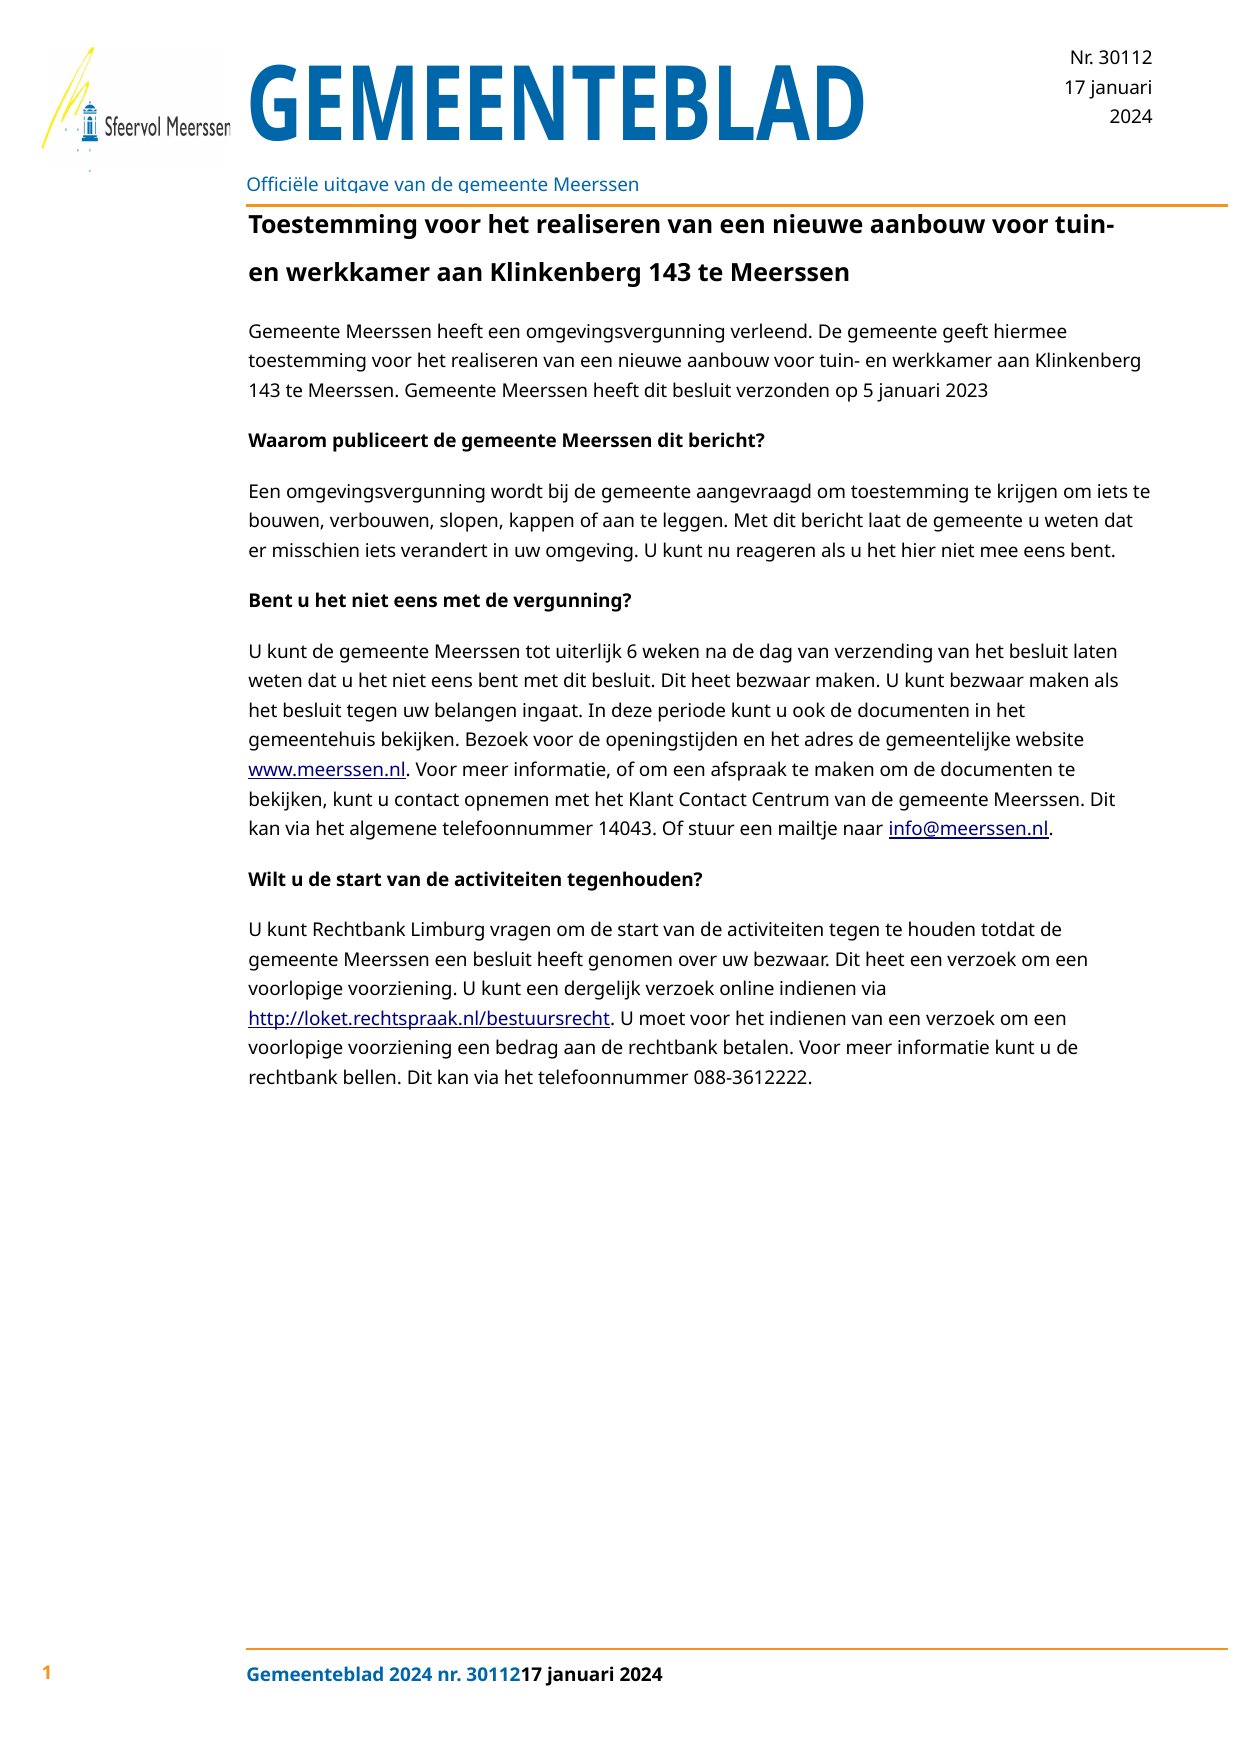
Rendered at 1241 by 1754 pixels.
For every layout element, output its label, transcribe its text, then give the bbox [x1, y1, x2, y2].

text Gemeente Meerssen heeft een omgevingsvergunning verleend. De gemeente geeft hiermee toestemming voor het realiseren van een nieuwe aanbouw voor tuin- en werkkamer aan Klinkenberg 143 te Meerssen. Gemeente Meerssen heeft dit besluit verzonden op 5 januari 2023 [248, 318, 1152, 403]
text Een omgevingsvergunning wordt bij de gemeente aangevraagd om toestemming te krijgen om iets te bouwen, verbouwen, slopen, kappen of aan te leggen. Met dit bericht laat de gemeente u weten dat er misschien iets verandert in uw omgeving. U kunt nu reageren als u het hier niet mee eens bent. [248, 478, 1152, 563]
text Bent u het niet eens met de vergunning? [248, 587, 1152, 613]
text U kunt Rechtbank Limburg vragen om de start van de activiteiten tegen te houden totdat de gemeente Meerssen een besluit heeft genomen over uw bezwaar. Dit heet een verzoek om een voorlopige voorziening. U kunt een dergelijk verzoek online indienen via http://loket.rechtspraak.nl/bestuursrecht. U moet voor het indienen van een verzoek om een voorlopige voorziening een bedrag aan de rechtbank betalen. Voor meer informatie kunt u de rechtbank bellen. Dit kan via het telefoonnummer 088-3612222. [248, 916, 1152, 1090]
text Toestemming voor het realiseren van een nieuwe aanbouw voor tuin- en werkkamer aan Klinkenberg 143 te Meerssen [248, 207, 1152, 288]
text U kunt de gemeente Meerssen tot uiterlijk 6 weken na de dag van verzending van het besluit laten weten dat u het niet eens bent met dit besluit. Dit heet bezwaar maken. U kunt bezwaar maken als het besluit tegen uw belangen ingaat. In deze periode kunt u ook de documenten in het gemeentehuis bekijken. Bezoek voor de openingstijden en het adres de gemeentelijke website www.meerssen.nl. Voor meer informatie, of om een afspraak te maken om de documenten te bekijken, kunt u contact opnemen met het Klant Contact Centrum van de gemeente Meerssen. Dit kan via het algemene telefoonnummer 14043. Of stuur een mailtje naar info@meerssen.nl. [248, 638, 1152, 841]
text Wilt u de start van de activiteiten tegenhouden? [248, 866, 1152, 892]
picture [41, 47, 231, 172]
text Waarom publiceert de gemeente Meerssen dit bericht? [248, 427, 1152, 453]
